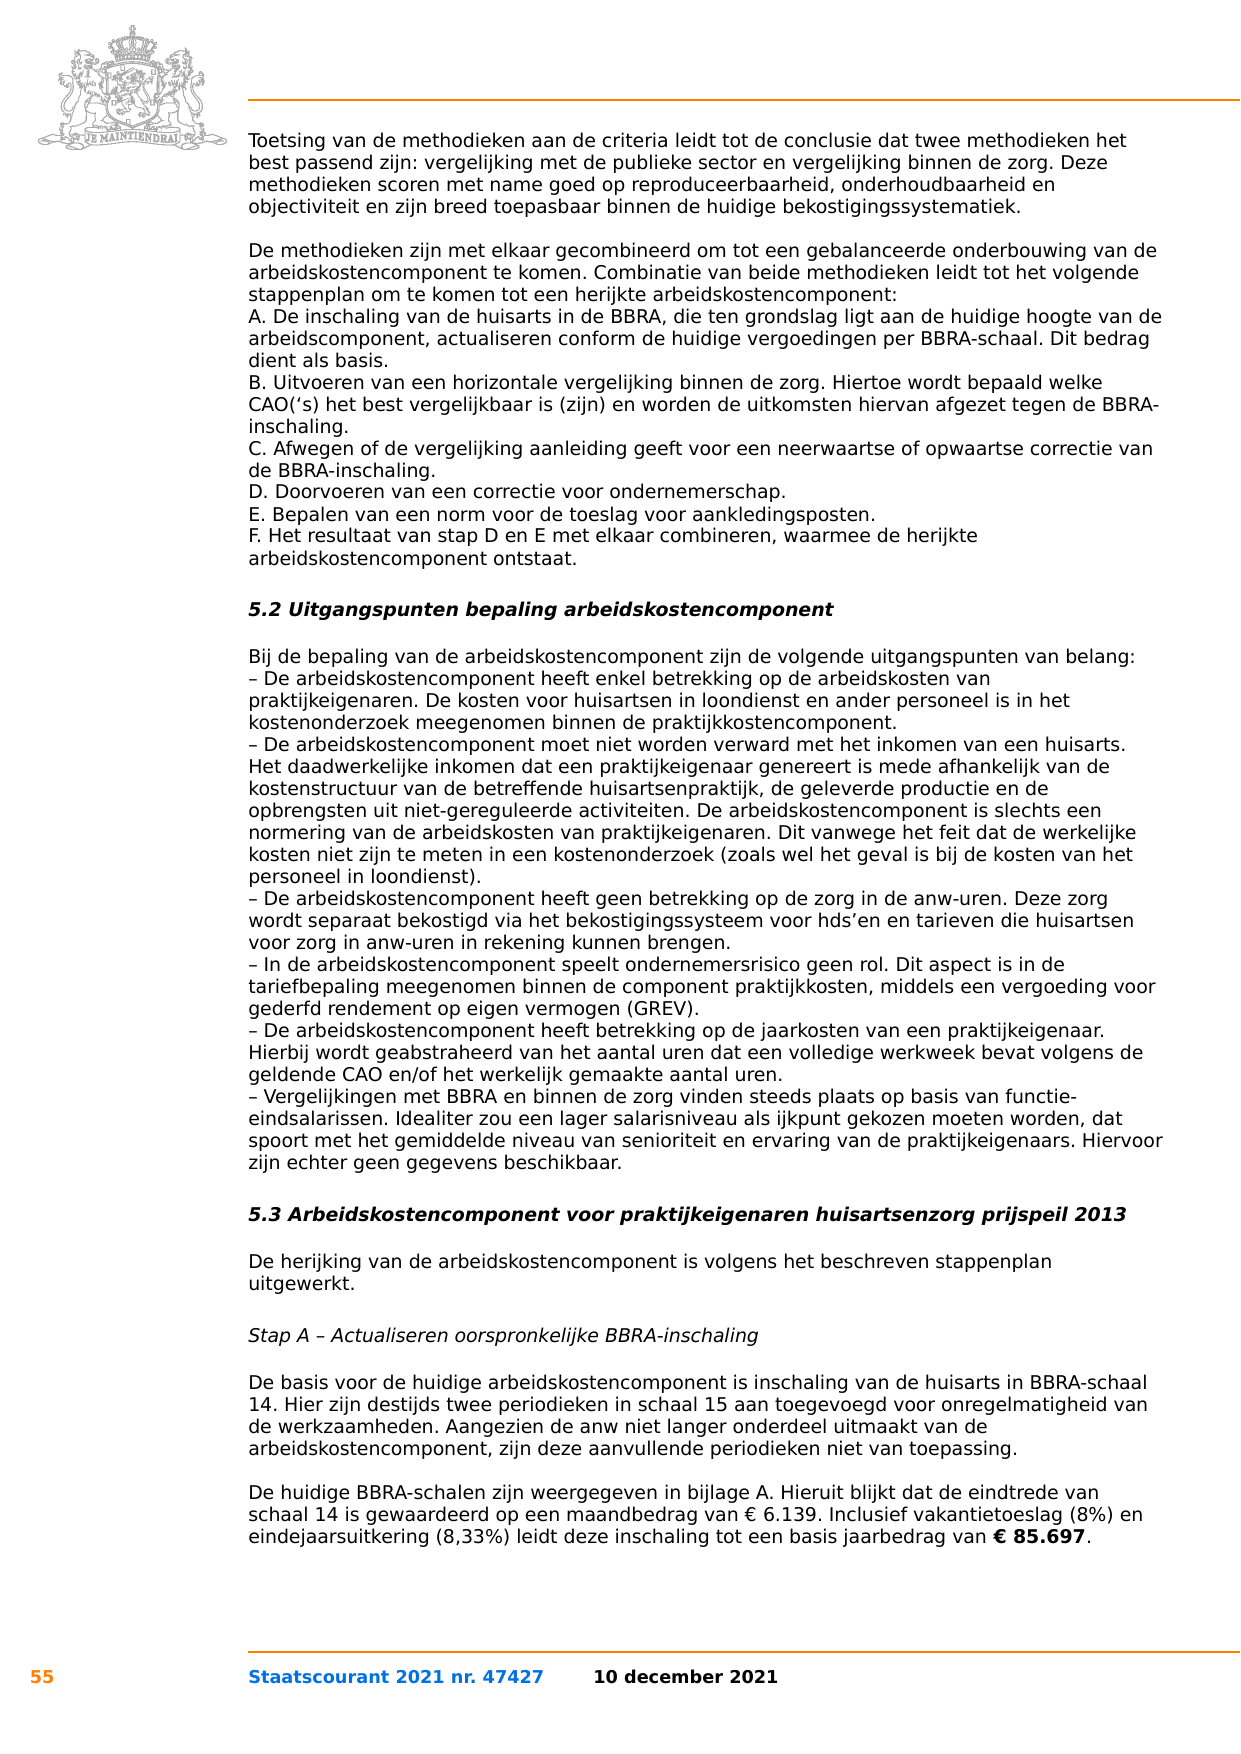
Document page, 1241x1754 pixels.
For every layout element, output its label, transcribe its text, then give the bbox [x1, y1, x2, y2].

text – De arbeidskostencomponent moet niet worden verward met het inkomen van een huisarts. Het daadwerkelijke inkomen dat een praktijkeigenaar genereert is mede afhankelijk van de kostenstructuur van de betreffende huisartsenpraktijk, de geleverde productie en de opbrengsten uit niet-gereguleerde activiteiten. De arbeidskostencomponent is slechts een normering van de arbeidskosten van praktijkeigenaren. Dit vanwege het feit dat de werkelijke kosten niet zijn te meten in een kostenonderzoek (zoals wel het geval is bij de kosten van het personeel in loondienst). [248, 734, 1163, 888]
text De huidige BBRA-schalen zijn weergegeven in bijlage A. Hieruit blijkt dat de eindtrede van schaal 14 is gewaardeerd op een maandbedrag van € 6.139. Inclusief vakantietoeslag (8%) en eindejaarsuitkering (8,33%) leidt deze inschaling tot een basis jaarbedrag van € 85.697. [248, 1482, 1163, 1547]
text – De arbeidskostencomponent heeft betrekking op de jaarkosten van een praktijkeigenaar. Hierbij wordt geabstraheerd van het aantal uren dat een volledige werkweek bevat volgens de geldende CAO en/of het werkelijk gemaakte aantal uren. [248, 1020, 1163, 1086]
text De herijking van de arbeidskostencomponent is volgens het beschreven stappenplan uitgewerkt. [248, 1251, 1163, 1295]
text Bij de bepaling van de arbeidskostencomponent zijn de volgende uitgangspunten van belang: [248, 646, 1163, 668]
subtitle 5.2 Uitgangspunten bepaling arbeidskostencomponent [248, 599, 1163, 621]
text A. De inschaling van de huisarts in de BBRA, die ten grondslag ligt aan de huidige hoogte van de arbeidscomponent, actualiseren conform de huidige vergoedingen per BBRA-schaal. Dit bedrag dient als basis. [248, 306, 1163, 372]
text F. Het resultaat van stap D en E met elkaar combineren, waarmee de herijkte arbeidskostencomponent ontstaat. [248, 525, 1163, 569]
text D. Doorvoeren van een correctie voor ondernemerschap. [248, 481, 1163, 503]
text – Vergelijkingen met BBRA en binnen de zorg vinden steeds plaats op basis van functie-eindsalarissen. Idealiter zou een lager salarisniveau als ijkpunt gekozen moeten worden, dat spoort met het gemiddelde niveau van senioriteit en ervaring van de praktijkeigenaars. Hiervoor zijn echter geen gegevens beschikbaar. [248, 1086, 1163, 1174]
text – De arbeidskostencomponent heeft geen betrekking op de zorg in de anw-uren. Deze zorg wordt separaat bekostigd via het bekostigingssysteem voor hds’en en tarieven die huisartsen voor zorg in anw-uren in rekening kunnen brengen. [248, 888, 1163, 954]
text De methodieken zijn met elkaar gecombineerd om tot een gebalanceerde onderbouwing van de arbeidskostencomponent te komen. Combinatie van beide methodieken leidt tot het volgende stappenplan om te komen tot een herijkte arbeidskostencomponent: [248, 240, 1163, 306]
picture [38, 25, 227, 150]
text Toetsing van de methodieken aan de criteria leidt tot de conclusie dat twee methodieken het best passend zijn: vergelijking met de publieke sector en vergelijking binnen de zorg. Deze methodieken scoren met name goed op reproduceerbaarheid, onderhoudbaarheid en objectiviteit en zijn breed toepasbaar binnen de huidige bekostigingssystematiek. [248, 130, 1163, 218]
text E. Bepalen van een norm voor de toeslag voor aankledingsposten. [248, 503, 1163, 525]
text B. Uitvoeren van een horizontale vergelijking binnen de zorg. Hiertoe wordt bepaald welke CAO(‘s) het best vergelijkbaar is (zijn) en worden de uitkomsten hiervan afgezet tegen de BBRA-inschaling. [248, 372, 1163, 437]
text C. Afwegen of de vergelijking aanleiding geeft voor een neerwaartse of opwaartse correctie van de BBRA-inschaling. [248, 437, 1163, 481]
subtitle 5.3 Arbeidskostencomponent voor praktijkeigenaren huisartsenzorg prijspeil 2013 [248, 1204, 1163, 1226]
subtitle Stap A – Actualiseren oorspronkelijke BBRA-inschaling [248, 1325, 1163, 1347]
text De basis voor de huidige arbeidskostencomponent is inschaling van de huisarts in BBRA-schaal 14. Hier zijn destijds twee periodieken in schaal 15 aan toegevoegd voor onregelmatigheid van de werkzaamheden. Aangezien de anw niet langer onderdeel uitmaakt van de arbeidskostencomponent, zijn deze aanvullende periodieken niet van toepassing. [248, 1372, 1163, 1460]
text – De arbeidskostencomponent heeft enkel betrekking op de arbeidskosten van praktijkeigenaren. De kosten voor huisartsen in loondienst en ander personeel is in het kostenonderzoek meegenomen binnen de praktijkkostencomponent. [248, 668, 1163, 734]
text – In de arbeidskostencomponent speelt ondernemersrisico geen rol. Dit aspect is in de tariefbepaling meegenomen binnen de component praktijkkosten, middels een vergoeding voor gederfd rendement op eigen vermogen (GREV). [248, 954, 1163, 1020]
